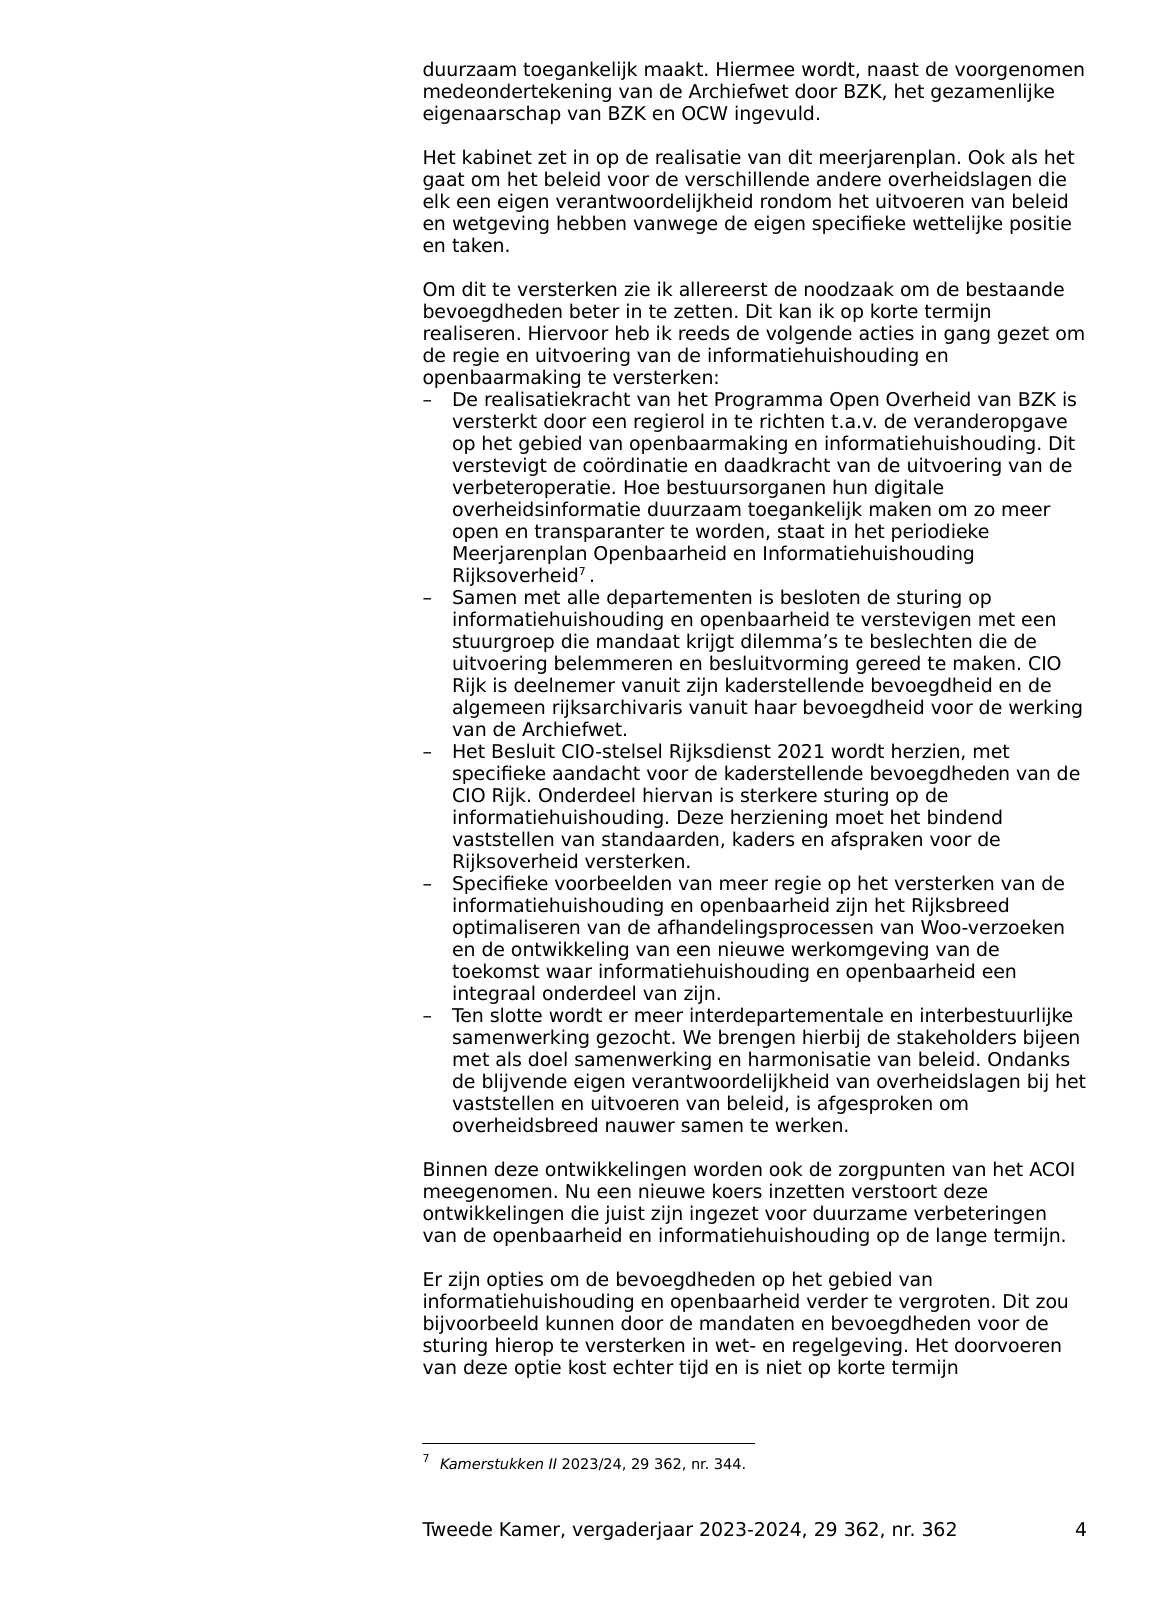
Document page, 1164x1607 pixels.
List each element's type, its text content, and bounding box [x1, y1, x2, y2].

text duurzaam toegankelijk maakt. Hiermee wordt, naast de voorgenomen medeondertekening van de Archiefwet door BZK, het gezamenlijke eigenaarschap van BZK en OCW ingevuld. [422, 59, 1087, 125]
text – Het Besluit CIO-stelsel Rijksdienst 2021 wordt herzien, met specifieke aandacht voor de kaderstellende bevoegdheden van de CIO Rijk. Onderdeel hiervan is sterkere sturing op de informatiehuishouding. Deze herziening moet het bindend vaststellen van standaarden, kaders en afspraken voor de Rijksoverheid versterken. [422, 741, 1087, 873]
text Kamerstukken II 2023/24, 29 362, nr. 344. [422, 1452, 1087, 1474]
text – Specifieke voorbeelden van meer regie op het versterken van de informatiehuishouding en openbaarheid zijn het Rijksbreed optimaliseren van de afhandelingsprocessen van Woo-verzoeken en de ontwikkeling van een nieuwe werkomgeving van de toekomst waar informatiehuishouding en openbaarheid een integraal onderdeel van zijn. [422, 873, 1087, 1004]
text – Ten slotte wordt er meer interdepartementale en interbestuurlijke samenwerking gezocht. We brengen hierbij de stakeholders bijeen met als doel samenwerking en harmonisatie van beleid. Ondanks de blijvende eigen verantwoordelijkheid van overheidslagen bij het vaststellen en uitvoeren van beleid, is afgesproken om overheidsbreed nauwer samen te werken. [422, 1004, 1087, 1136]
text – Samen met alle departementen is besloten de sturing op informatiehuishouding en openbaarheid te verstevigen met een stuurgroep die mandaat krijgt dilemma’s te beslechten die de uitvoering belemmeren en besluitvorming gereed te maken. CIO Rijk is deelnemer vanuit zijn kaderstellende bevoegdheid en de algemeen rijksarchivaris vanuit haar bevoegdheid voor de werking van de Archiefwet. [422, 587, 1087, 741]
text Het kabinet zet in op de realisatie van dit meerjarenplan. Ook als het gaat om het beleid voor de verschillende andere overheidslagen die elk een eigen verantwoordelijkheid rondom het uitvoeren van beleid en wetgeving hebben vanwege de eigen specifieke wettelijke positie en taken. [422, 147, 1087, 257]
text – De realisatiekracht van het Programma Open Overheid van BZK is versterkt door een regierol in te richten t.a.v. de veranderopgave op het gebied van openbaarmaking en informatiehuishouding. Dit verstevigt de coördinatie en daadkracht van de uitvoering van de verbeteroperatie. Hoe bestuursorganen hun digitale overheidsinformatie duurzaam toegankelijk maken om zo meer open en transparanter te worden, staat in het periodieke Meerjarenplan Openbaarheid en Informatiehuishouding Rijksoverheid. [422, 389, 1087, 587]
text Om dit te versterken zie ik allereerst de noodzaak om de bestaande bevoegdheden beter in te zetten. Dit kan ik op korte termijn realiseren. Hiervoor heb ik reeds de volgende acties in gang gezet om de regie en uitvoering van de informatiehuishouding en openbaarmaking te versterken: [422, 279, 1087, 389]
text Er zijn opties om de bevoegdheden op het gebied van informatiehuishouding en openbaarheid verder te vergroten. Dit zou bijvoorbeeld kunnen door de mandaten en bevoegdheden voor de sturing hierop te versterken in wet- en regelgeving. Het doorvoeren van deze optie kost echter tijd en is niet op korte termijn [422, 1269, 1087, 1379]
text Binnen deze ontwikkelingen worden ook de zorgpunten van het ACOI meegenomen. Nu een nieuwe koers inzetten verstoort deze ontwikkelingen die juist zijn ingezet voor duurzame verbeteringen van de openbaarheid en informatiehuishouding op de lange termijn. [422, 1159, 1087, 1247]
